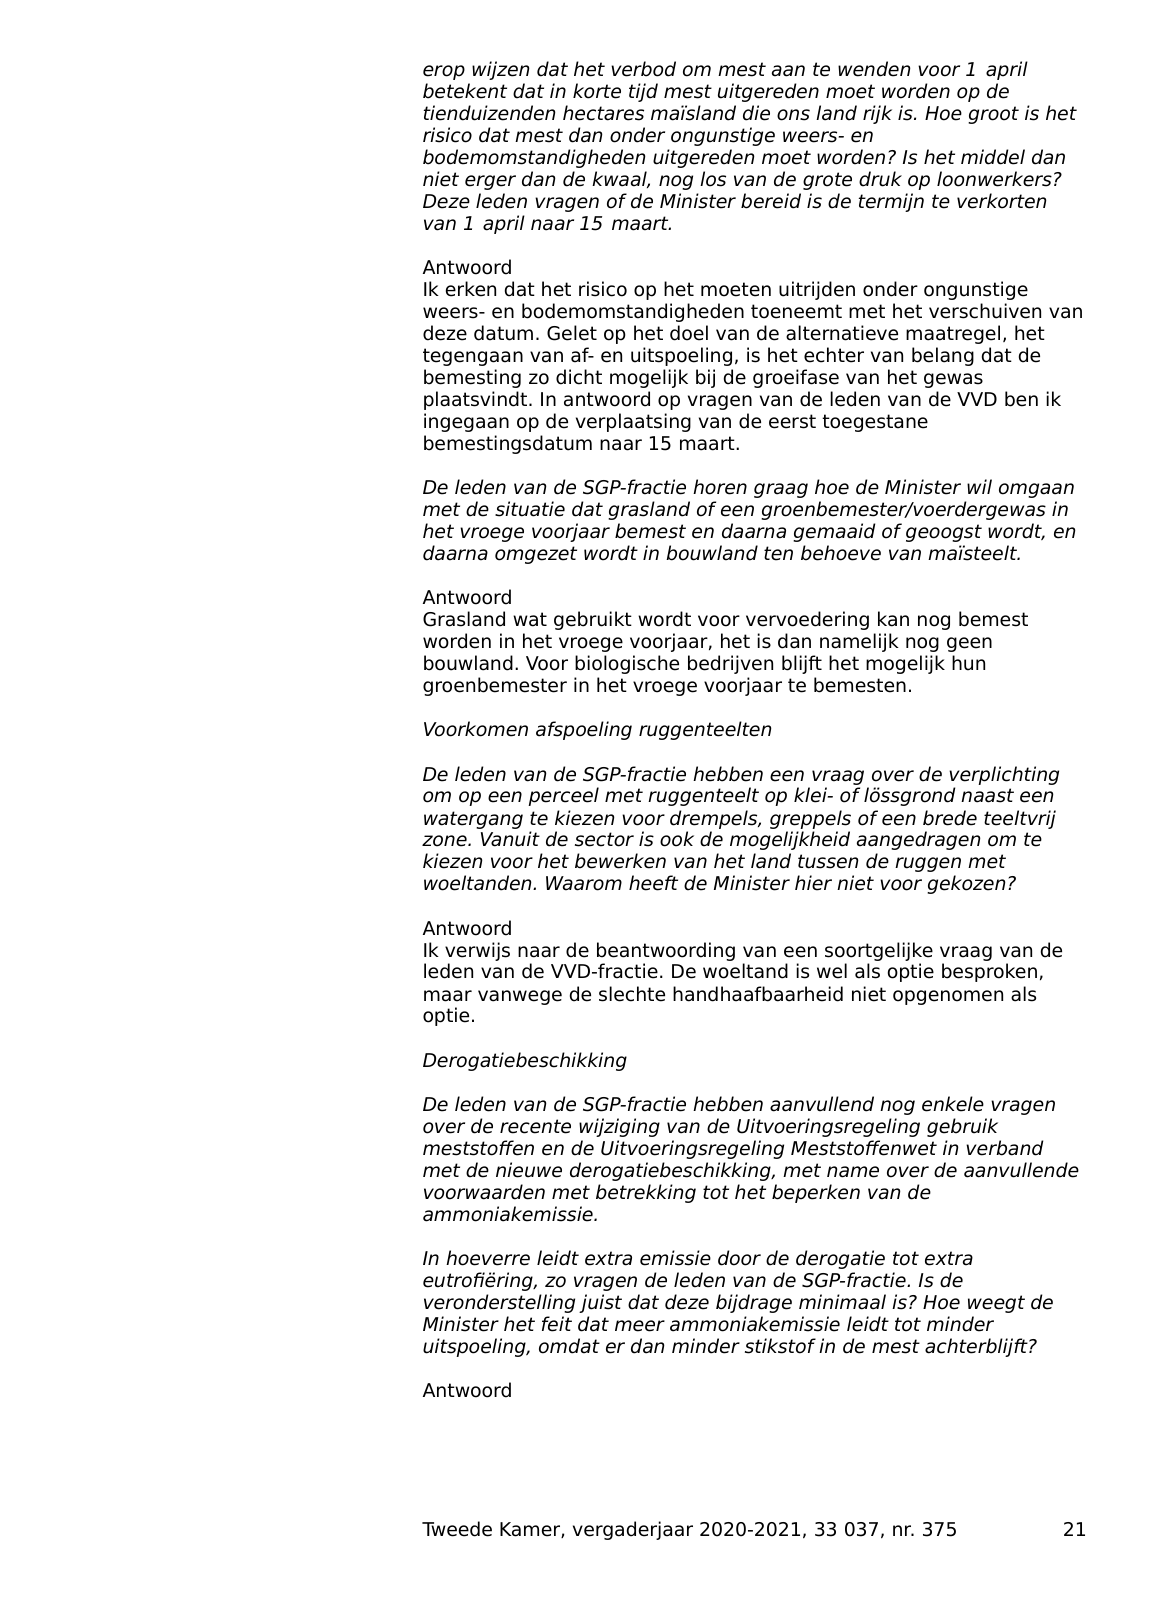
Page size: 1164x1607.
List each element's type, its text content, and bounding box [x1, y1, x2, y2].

subtitle Derogatiebeschikking [422, 1049, 1087, 1072]
text De leden van de SGP-fractie hebben aanvullend nog enkele vragen over de recente wijziging van de Uitvoeringsregeling gebruik meststoffen en de Uitvoeringsregeling Meststoffenwet in verband met de nieuwe derogatiebeschikking, met name over de aanvullende voorwaarden met betrekking tot het beperken van de ammoniakemissie. [422, 1094, 1087, 1226]
text De leden van de SGP-fractie hebben een vraag over de verplichting om op een perceel met ruggenteelt op klei- of lössgrond naast een watergang te kiezen voor drempels, greppels of een brede teeltvrij zone. Vanuit de sector is ook de mogelijkheid aangedragen om te kiezen voor het bewerken van het land tussen de ruggen met woeltanden. Waarom heeft de Minister hier niet voor gekozen? [422, 763, 1087, 895]
text erop wijzen dat het verbod om mest aan te wenden voor 1 april betekent dat in korte tijd mest uitgereden moet worden op de tienduizenden hectares maïsland die ons land rijk is. Hoe groot is het risico dat mest dan onder ongunstige weers- en bodemomstandigheden uitgereden moet worden? Is het middel dan niet erger dan de kwaal, nog los van de grote druk op loonwerkers? Deze leden vragen of de Minister bereid is de termijn te verkorten van 1 april naar 15 maart. [422, 59, 1087, 235]
text De leden van de SGP-fractie horen graag hoe de Minister wil omgaan met de situatie dat grasland of een groenbemester/voerdergewas in het vroege voorjaar bemest en daarna gemaaid of geoogst wordt, en daarna omgezet wordt in bouwland ten behoeve van maïsteelt. [422, 477, 1087, 565]
text Antwoord [422, 917, 1087, 939]
text Antwoord [422, 1380, 1087, 1402]
text In hoeverre leidt extra emissie door de derogatie tot extra eutrofiëring, zo vragen de leden van de SGP-fractie. Is de veronderstelling juist dat deze bijdrage minimaal is? Hoe weegt de Minister het feit dat meer ammoniakemissie leidt tot minder uitspoeling, omdat er dan minder stikstof in de mest achterblijft? [422, 1248, 1087, 1358]
subtitle Voorkomen afspoeling ruggenteelten [422, 719, 1087, 741]
text Ik verwijs naar de beantwoording van een soortgelijke vraag van de leden van de VVD-fractie. De woeltand is wel als optie besproken, maar vanwege de slechte handhaafbaarheid niet opgenomen als optie. [422, 939, 1087, 1027]
text Ik erken dat het risico op het moeten uitrijden onder ongunstige weers- en bodemomstandigheden toeneemt met het verschuiven van deze datum. Gelet op het doel van de alternatieve maatregel, het tegengaan van af- en uitspoeling, is het echter van belang dat de bemesting zo dicht mogelijk bij de groeifase van het gewas plaatsvindt. In antwoord op vragen van de leden van de VVD ben ik ingegaan op de verplaatsing van de eerst toegestane bemestingsdatum naar 15 maart. [422, 279, 1087, 455]
text Antwoord [422, 587, 1087, 609]
text Antwoord [422, 257, 1087, 279]
text Grasland wat gebruikt wordt voor vervoedering kan nog bemest worden in het vroege voorjaar, het is dan namelijk nog geen bouwland. Voor biologische bedrijven blijft het mogelijk hun groenbemester in het vroege voorjaar te bemesten. [422, 609, 1087, 697]
